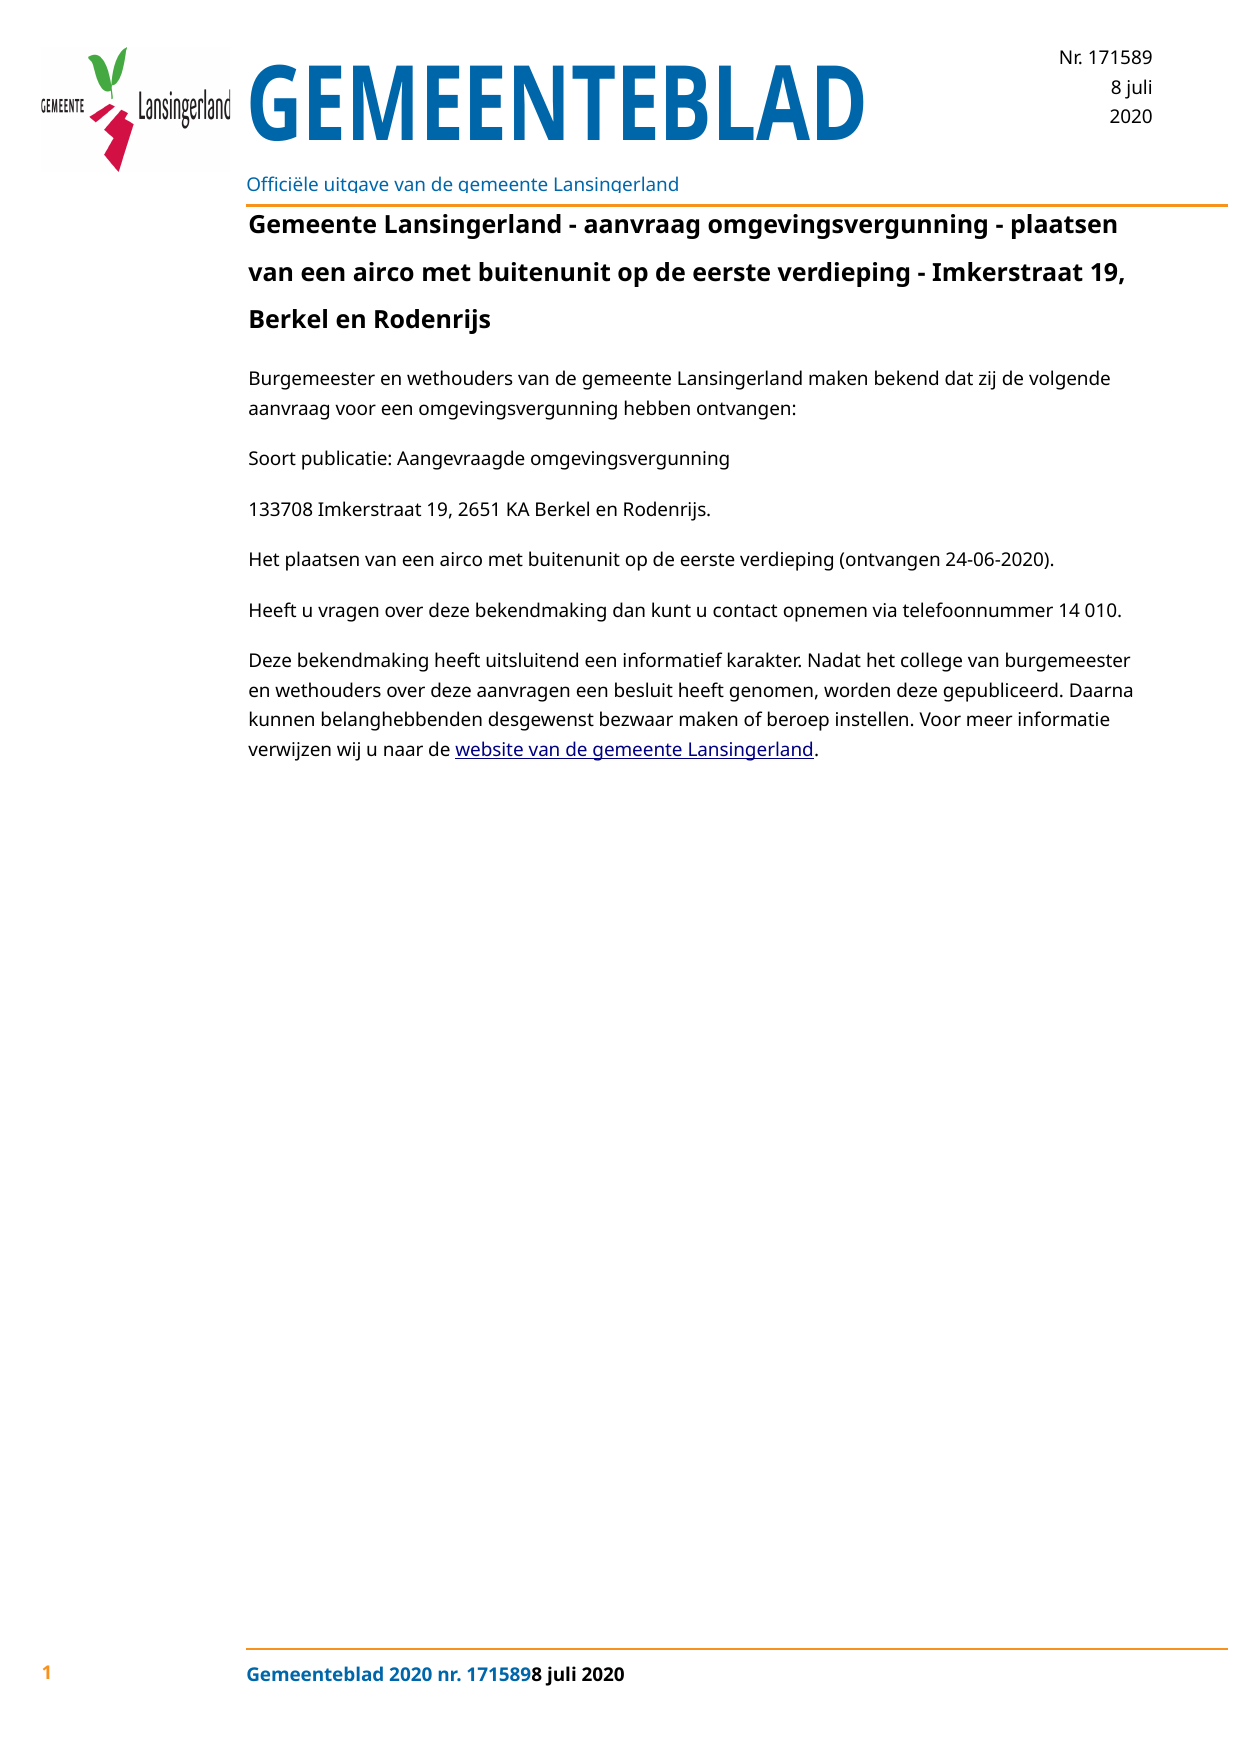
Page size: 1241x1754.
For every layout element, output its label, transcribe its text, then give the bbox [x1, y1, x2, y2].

text Heeft u vragen over deze bekendmaking dan kunt u contact opnemen via telefoonnummer 14 010. [248, 597, 1152, 622]
picture [41, 47, 231, 172]
text Het plaatsen van een airco met buitenunit op de eerste verdieping (ontvangen 24-06-2020). [248, 546, 1152, 572]
text Gemeente Lansingerland - aanvraag omgevingsvergunning - plaatsen van een airco met buitenunit op de eerste verdieping - Imkerstraat 19, Berkel en Rodenrijs [248, 207, 1152, 336]
text Burgemeester en wethouders van de gemeente Lansingerland maken bekend dat zij de volgende aanvraag voor een omgevingsvergunning hebben ontvangen: [248, 366, 1152, 421]
text Soort publicatie: Aangevraagde omgevingsvergunning [248, 446, 1152, 471]
text 133708 Imkerstraat 19, 2651 KA Berkel en Rodenrijs. [248, 496, 1152, 522]
text Deze bekendmaking heeft uitsluitend een informatief karakter. Nadat het college van burgemeester en wethouders over deze aanvragen een besluit heeft genomen, worden deze gepubliceerd. Daarna kunnen belanghebbenden desgewenst bezwaar maken of beroep instellen. Voor meer informatie verwijzen wij u naar de website van de gemeente Lansingerland. [248, 647, 1152, 762]
